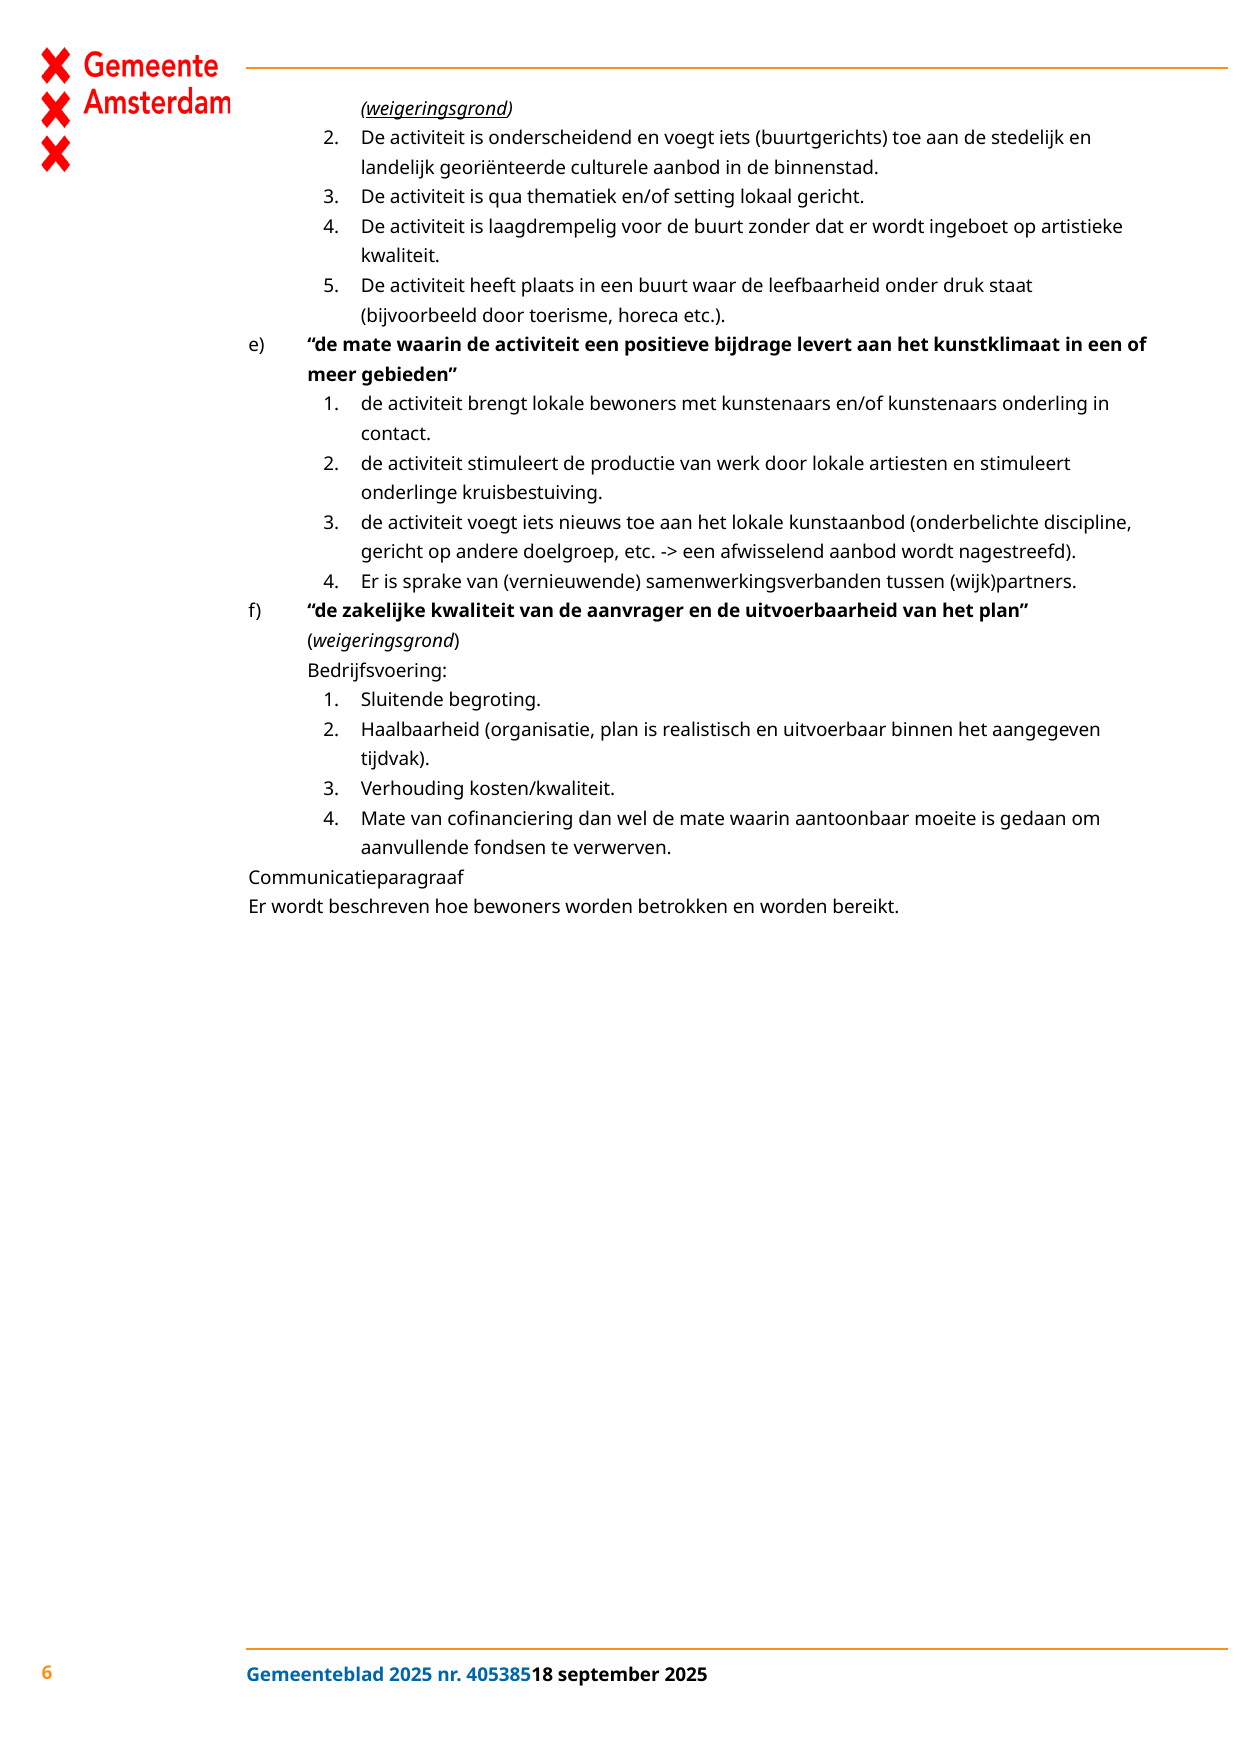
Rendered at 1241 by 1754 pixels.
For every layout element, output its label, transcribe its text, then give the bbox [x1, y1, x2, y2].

list De activiteit is qua thematiek en/of setting lokaal gericht. [323, 183, 1152, 209]
list Sluitende begroting. [323, 686, 1152, 712]
list De activiteit is onderscheidend en voegt iets (buurtgerichts) toe aan de stedelijk en landelijk georiënteerde culturele aanbod in de binnenstad. [323, 124, 1152, 180]
list de activiteit stimuleert de productie van werk door lokale artiesten en stimuleert onderlinge kruisbestuiving. [323, 450, 1152, 505]
list “de zakelijke kwaliteit van de aanvrager en de uitvoerbaarheid van het plan” [248, 598, 1152, 623]
text Communicatieparagraaf [248, 864, 1152, 890]
list Bedrijfsvoering: [248, 657, 1152, 683]
list Mate van cofinanciering dan wel de mate waarin aantoonbaar moeite is gedaan om aanvullende fondsen te verwerven. [323, 805, 1152, 860]
list Er is sprake van (vernieuwende) samenwerkingsverbanden tussen (wijk)partners. [323, 568, 1152, 594]
list De activiteit is laagdrempelig voor de buurt zonder dat er wordt ingeboet op artistieke kwaliteit. [323, 213, 1152, 268]
list de activiteit voegt iets nieuws toe aan het lokale kunstaanbod (onderbelichte discipline, gericht op andere doelgroep, etc. -> een afwisselend aanbod wordt nagestreefd). [323, 509, 1152, 564]
list De activiteit heeft plaats in een buurt waar de leefbaarheid onder druk staat (bijvoorbeeld door toerisme, horeca etc.). [323, 272, 1152, 328]
list (weigeringsgrond) [248, 627, 1152, 653]
list Verhouding kosten/kwaliteit. [323, 775, 1152, 801]
picture [41, 47, 231, 172]
text Er wordt beschreven hoe bewoners worden betrokken en worden bereikt. [248, 893, 1152, 919]
list (weigeringsgrond) [323, 95, 1152, 121]
list Haalbaarheid (organisatie, plan is realistisch en uitvoerbaar binnen het aangegeven tijdvak). [323, 716, 1152, 771]
list “de mate waarin de activiteit een positieve bijdrage levert aan het kunstklimaat in een of meer gebieden” [248, 331, 1152, 387]
list de activiteit brengt lokale bewoners met kunstenaars en/of kunstenaars onderling in contact. [323, 391, 1152, 446]
